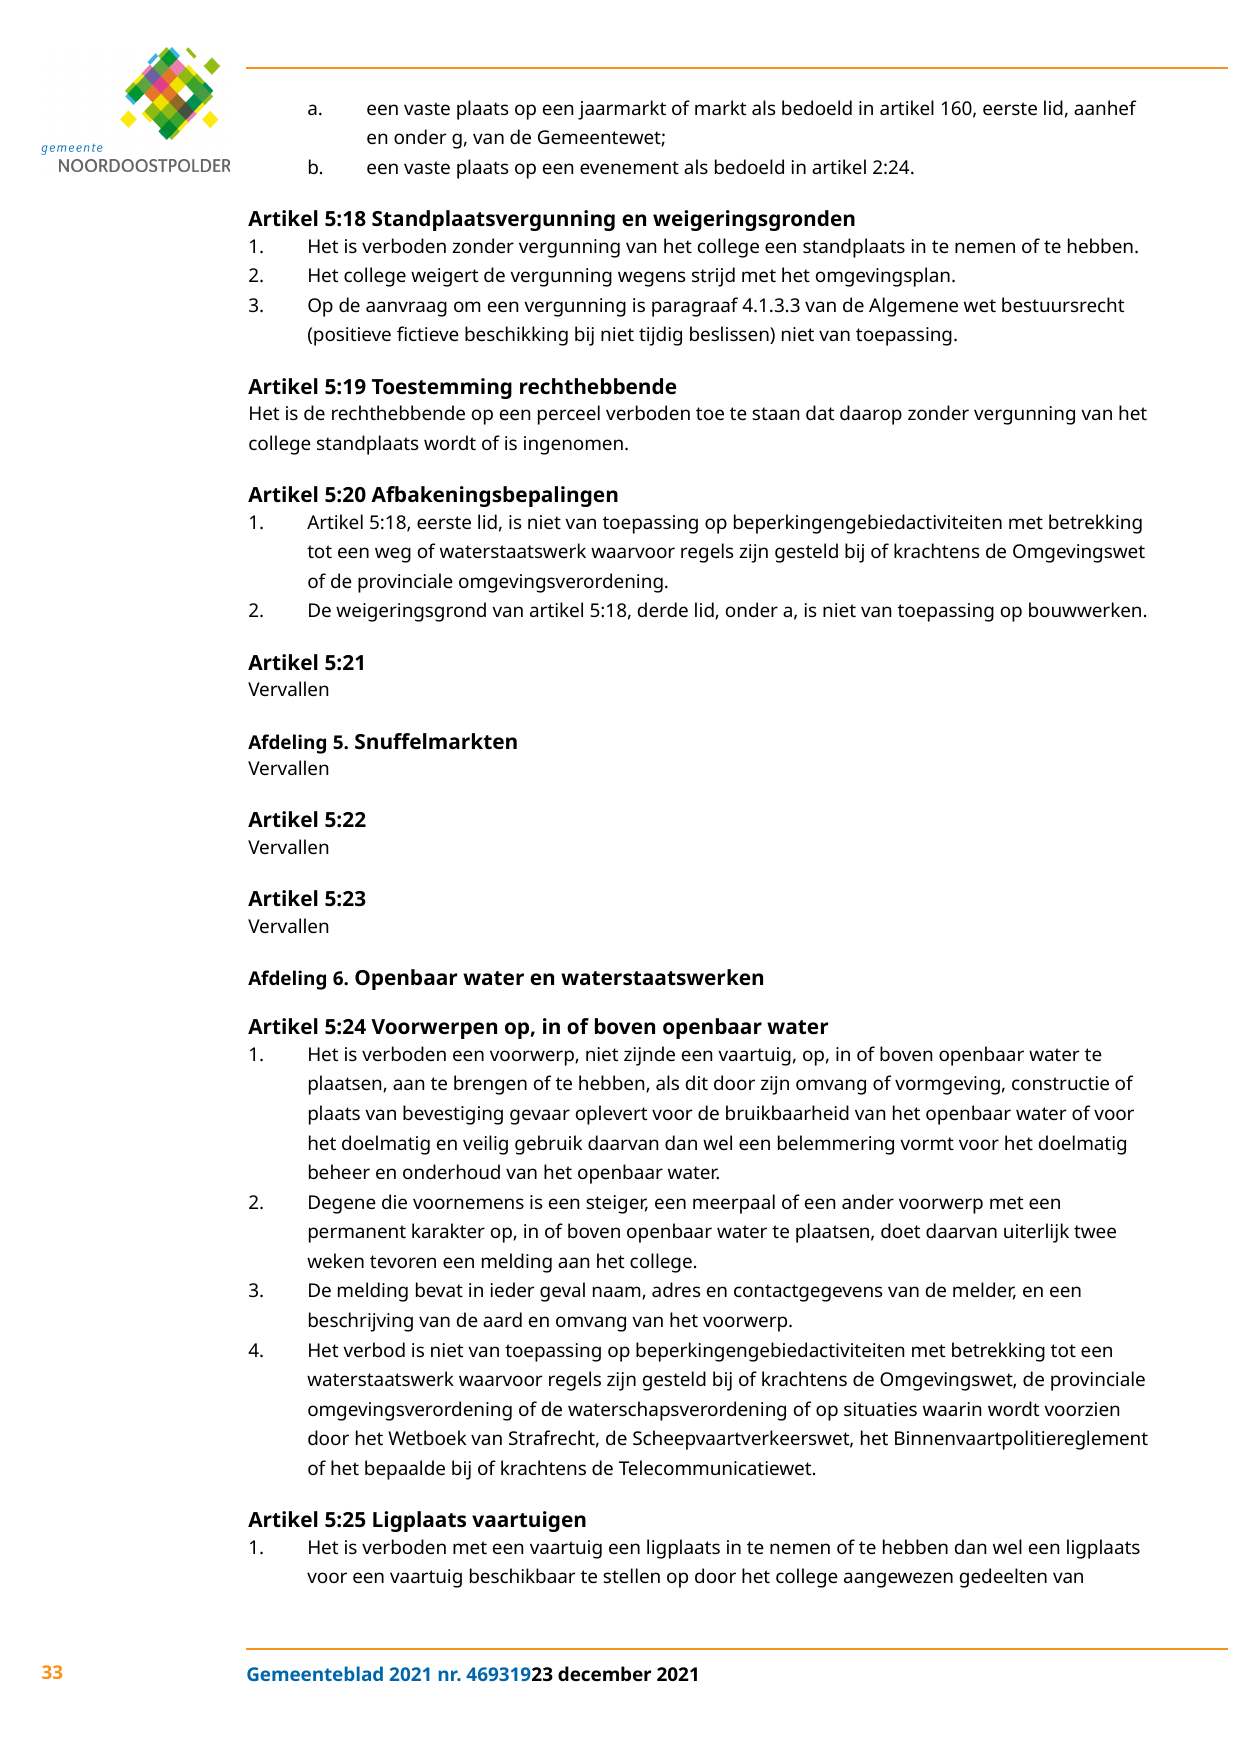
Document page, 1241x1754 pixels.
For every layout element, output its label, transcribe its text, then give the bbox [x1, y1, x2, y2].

list Het verbod is niet van toepassing op beperkingengebiedactiviteiten met betrekking tot een waterstaatswerk waarvoor regels zijn gesteld bij of krachtens de Omgevingswet, de provinciale omgevingsverordening of de waterschapsverordening of op situaties waarin wordt voorzien door het Wetboek van Strafrecht, de Scheepvaartverkeerswet, het Binnenvaartpolitiereglement of het bepaalde bij of krachtens de Telecommunicatiewet. [248, 1337, 1152, 1481]
list De weigeringsgrond van artikel 5:18, derde lid, onder a, is niet van toepassing op bouwwerken. [248, 598, 1152, 623]
text Afdeling 5. Snuffelmarkten [248, 727, 1152, 755]
text Vervallen [248, 755, 1152, 781]
text Artikel 5:22 [248, 806, 1152, 834]
list Het college weigert de vergunning wegens strijd met het omgevingsplan. [248, 262, 1152, 288]
list De melding bevat in ieder geval naam, adres en contactgegevens van de melder, en een beschrijving van de aard en omvang van het voorwerp. [248, 1278, 1152, 1333]
picture [41, 47, 231, 172]
text Artikel 5:25 Ligplaats vaartuigen [248, 1506, 1152, 1534]
text Vervallen [248, 913, 1152, 939]
list een vaste plaats op een evenement als bedoeld in artikel 2:24. [307, 154, 1152, 180]
text Artikel 5:19 Toestemming rechthebbende [248, 372, 1152, 400]
list Degene die voornemens is een steiger, een meerpaal of een ander voorwerp met een permanent karakter op, in of boven openbaar water te plaatsen, doet daarvan uiterlijk twee weken tevoren een melding aan het college. [248, 1189, 1152, 1274]
list Op de aanvraag om een vergunning is paragraaf 4.1.3.3 van de Algemene wet bestuursrecht (positieve fictieve beschikking bij niet tijdig beslissen) niet van toepassing. [248, 292, 1152, 347]
text Vervallen [248, 834, 1152, 860]
text Het is de rechthebbende op een perceel verboden toe te staan dat daarop zonder vergunning van het college standplaats wordt of is ingenomen. [248, 400, 1152, 456]
text Artikel 5:18 Standplaatsvergunning en weigeringsgronden [248, 204, 1152, 233]
text Artikel 5:20 Afbakeningsbepalingen [248, 480, 1152, 509]
list Het is verboden zonder vergunning van het college een standplaats in te nemen of te hebben. [248, 233, 1152, 258]
list Het is verboden een voorwerp, niet zijnde een vaartuig, op, in of boven openbaar water te plaatsen, aan te brengen of te hebben, als dit door zijn omvang of vormgeving, constructie of plaats van bevestiging gevaar oplevert voor de bruikbaarheid van het openbaar water of voor het doelmatig en veilig gebruik daarvan dan wel een belemmering vormt voor het doelmatig beheer en onderhoud van het openbaar water. [248, 1041, 1152, 1185]
list Artikel 5:18, eerste lid, is niet van toepassing op beperkingengebiedactiviteiten met betrekking tot een weg of waterstaatswerk waarvoor regels zijn gesteld bij of krachtens de Omgevingswet of de provinciale omgevingsverordening. [248, 509, 1152, 594]
text Vervallen [248, 676, 1152, 702]
list een vaste plaats op een jaarmarkt of markt als bedoeld in artikel 160, eerste lid, aanhef en onder g, van de Gemeentewet; [307, 95, 1152, 150]
text Afdeling 6. Openbaar water en waterstaatswerken [248, 963, 1152, 992]
list Het is verboden met een vaartuig een ligplaats in te nemen of te hebben dan wel een ligplaats voor een vaartuig beschikbaar te stellen op door het college aangewezen gedeelten van [248, 1534, 1152, 1589]
text Artikel 5:23 [248, 884, 1152, 913]
text Artikel 5:21 [248, 648, 1152, 676]
text Artikel 5:24 Voorwerpen op, in of boven openbaar water [248, 1012, 1152, 1041]
